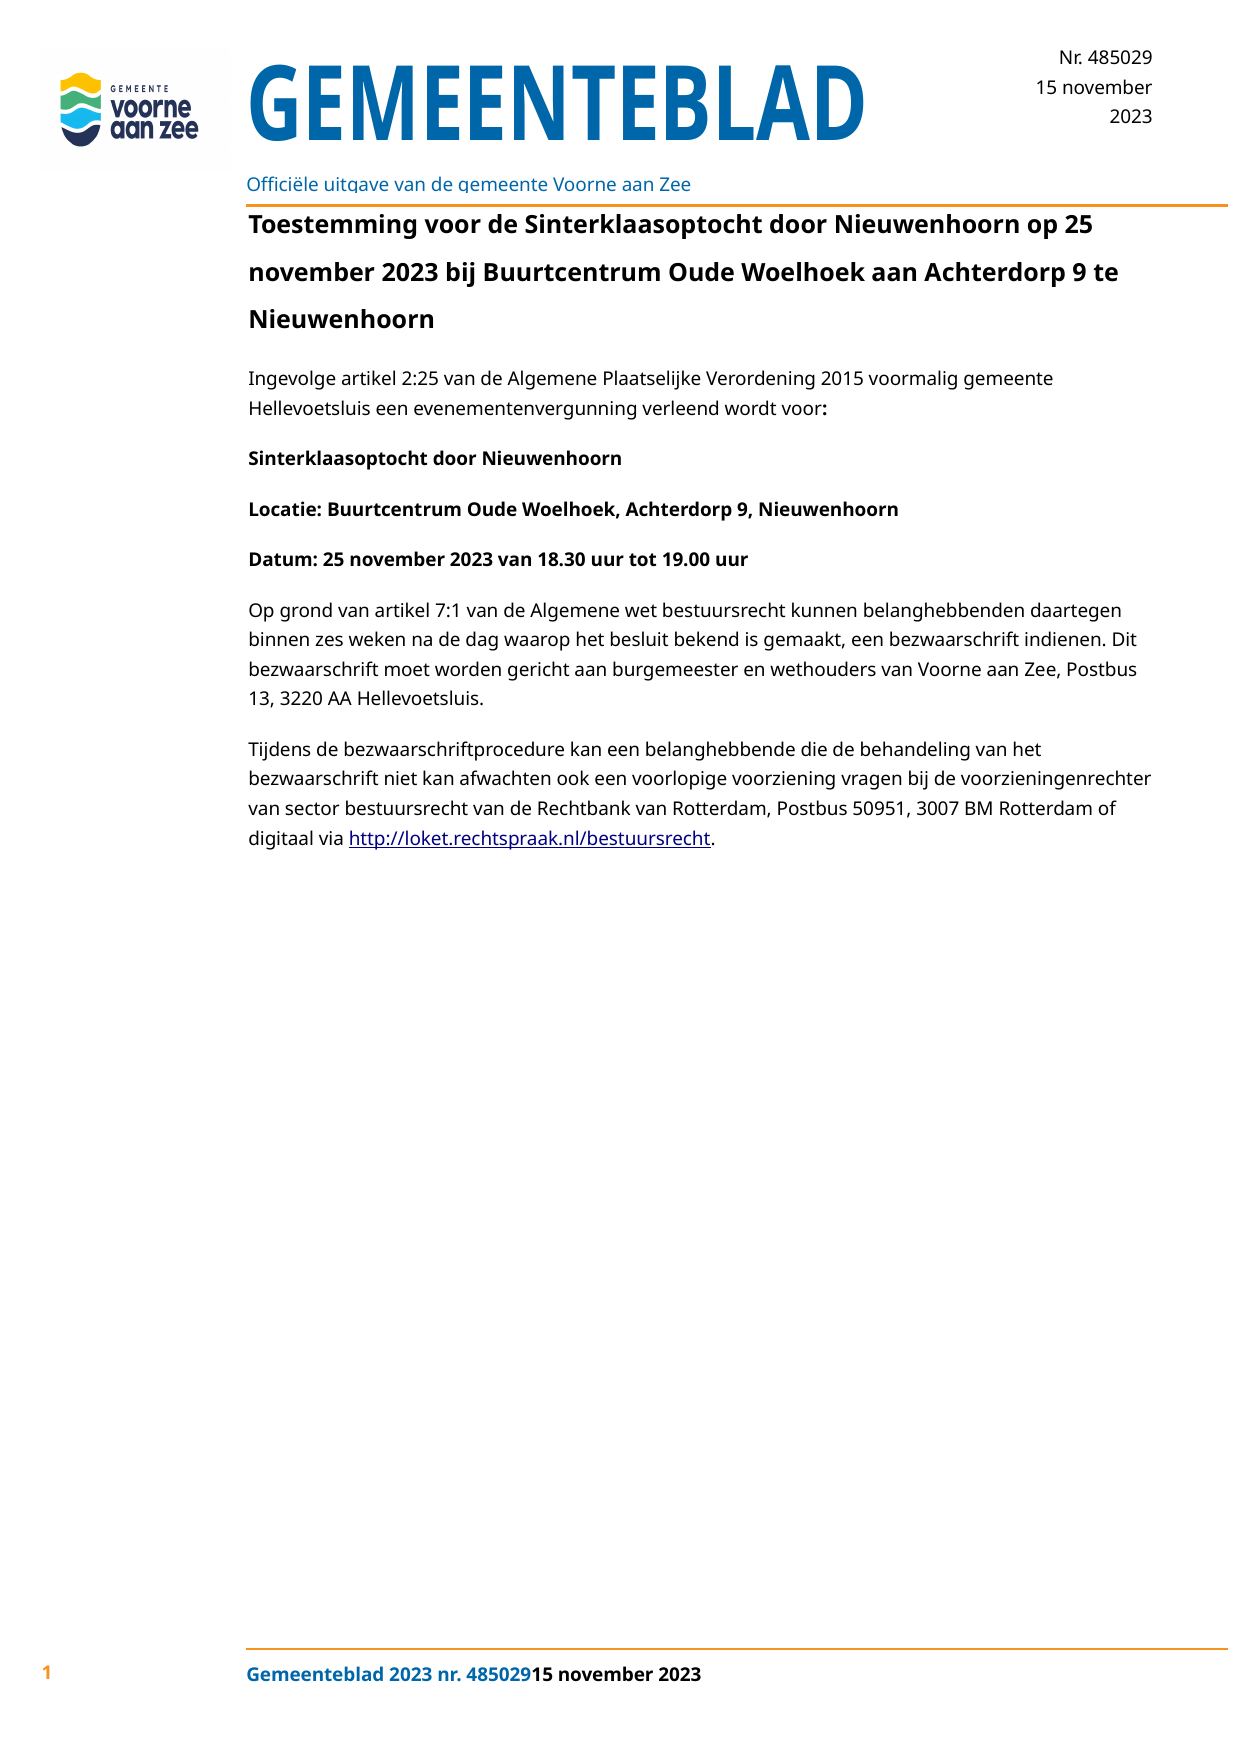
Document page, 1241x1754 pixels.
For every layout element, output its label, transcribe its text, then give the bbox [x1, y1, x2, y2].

text Locatie: Buurtcentrum Oude Woelhoek, Achterdorp 9, Nieuwenhoorn [248, 496, 1152, 522]
text Datum: 25 november 2023 van 18.30 uur tot 19.00 uur [248, 546, 1152, 572]
picture [41, 47, 231, 172]
text Op grond van artikel 7:1 van de Algemene wet bestuursrecht kunnen belanghebbenden daartegen binnen zes weken na de dag waarop het besluit bekend is gemaakt, een bezwaarschrift indienen. Dit bezwaarschrift moet worden gericht aan burgemeester en wethouders van Voorne aan Zee, Postbus 13, 3220 AA Hellevoetsluis. [248, 597, 1152, 711]
text Toestemming voor de Sinterklaasoptocht door Nieuwenhoorn op 25 november 2023 bij Buurtcentrum Oude Woelhoek aan Achterdorp 9 te Nieuwenhoorn [248, 207, 1152, 336]
text Tijdens de bezwaarschriftprocedure kan een belanghebbende die de behandeling van het bezwaarschrift niet kan afwachten ook een voorlopige voorziening vragen bij de voorzieningenrechter van sector bestuursrecht van de Rechtbank van Rotterdam, Postbus 50951, 3007 BM Rotterdam of digitaal via http://loket.rechtspraak.nl/bestuursrecht. [248, 736, 1152, 850]
text Sinterklaasoptocht door Nieuwenhoorn [248, 446, 1152, 471]
text Ingevolge artikel 2:25 van de Algemene Plaatselijke Verordening 2015 voormalig gemeente Hellevoetsluis een evenementenvergunning verleend wordt voor: [248, 366, 1152, 421]
